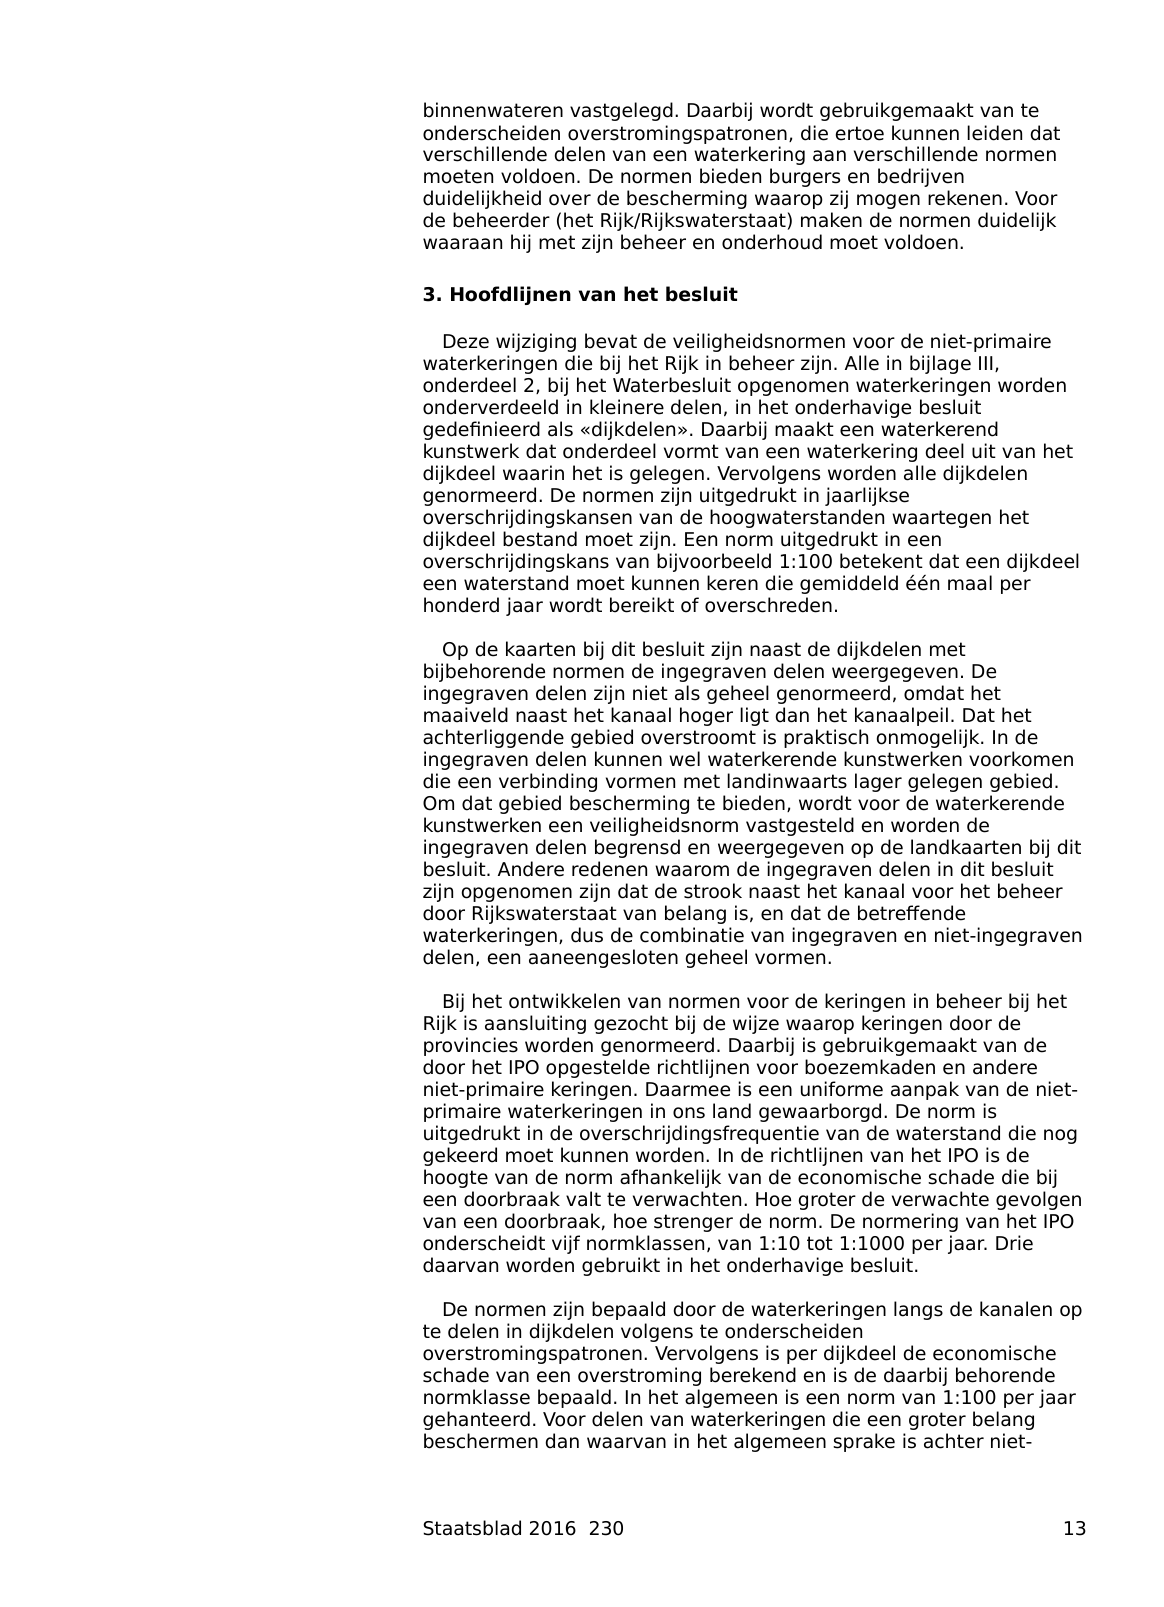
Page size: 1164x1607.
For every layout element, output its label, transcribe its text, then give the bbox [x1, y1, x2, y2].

text binnenwateren vastgelegd. Daarbij wordt gebruikgemaakt van te onderscheiden overstromingspatronen, die ertoe kunnen leiden dat verschillende delen van een waterkering aan verschillende normen moeten voldoen. De normen bieden burgers en bedrijven duidelijkheid over de bescherming waarop zij mogen rekenen. Voor de beheerder (het Rijk/Rijkswaterstaat) maken de normen duidelijk waaraan hij met zijn beheer en onderhoud moet voldoen. [422, 100, 1087, 254]
subtitle 3. Hoofdlijnen van het besluit [422, 284, 1087, 306]
text Bij het ontwikkelen van normen voor de keringen in beheer bij het Rijk is aansluiting gezocht bij de wijze waarop keringen door de provincies worden genormeerd. Daarbij is gebruikgemaakt van de door het IPO opgestelde richtlijnen voor boezemkaden en andere niet-primaire keringen. Daarmee is een uniforme aanpak van de niet-primaire waterkeringen in ons land gewaarborgd. De norm is uitgedrukt in de overschrijdingsfrequentie van de waterstand die nog gekeerd moet kunnen worden. In de richtlijnen van het IPO is de hoogte van de norm afhankelijk van de economische schade die bij een doorbraak valt te verwachten. Hoe groter de verwachte gevolgen van een doorbraak, hoe strenger de norm. De normering van het IPO onderscheidt vijf normklassen, van 1:10 tot 1:1000 per jaar. Drie daarvan worden gebruikt in het onderhavige besluit. [422, 991, 1087, 1277]
text Op de kaarten bij dit besluit zijn naast de dijkdelen met bijbehorende normen de ingegraven delen weergegeven. De ingegraven delen zijn niet als geheel genormeerd, omdat het maaiveld naast het kanaal hoger ligt dan het kanaalpeil. Dat het achterliggende gebied overstroomt is praktisch onmogelijk. In de ingegraven delen kunnen wel waterkerende kunstwerken voorkomen die een verbinding vormen met landinwaarts lager gelegen gebied. Om dat gebied bescherming te bieden, wordt voor de waterkerende kunstwerken een veiligheidsnorm vastgesteld en worden de ingegraven delen begrensd en weergegeven op de landkaarten bij dit besluit. Andere redenen waarom de ingegraven delen in dit besluit zijn opgenomen zijn dat de strook naast het kanaal voor het beheer door Rijkswaterstaat van belang is, en dat de betreffende waterkeringen, dus de combinatie van ingegraven en niet-ingegraven delen, een aaneengesloten geheel vormen. [422, 639, 1087, 969]
text De normen zijn bepaald door de waterkeringen langs de kanalen op te delen in dijkdelen volgens te onderscheiden overstromingspatronen. Vervolgens is per dijkdeel de economische schade van een overstroming berekend en is de daarbij behorende normklasse bepaald. In het algemeen is een norm van 1:100 per jaar gehanteerd. Voor delen van waterkeringen die een groter belang beschermen dan waarvan in het algemeen sprake is achter niet- [422, 1299, 1087, 1453]
text Deze wijziging bevat de veiligheidsnormen voor de niet-primaire waterkeringen die bij het Rijk in beheer zijn. Alle in bijlage III, onderdeel 2, bij het Waterbesluit opgenomen waterkeringen worden onderverdeeld in kleinere delen, in het onderhavige besluit gedefinieerd als «dijkdelen». Daarbij maakt een waterkerend kunstwerk dat onderdeel vormt van een waterkering deel uit van het dijkdeel waarin het is gelegen. Vervolgens worden alle dijkdelen genormeerd. De normen zijn uitgedrukt in jaarlijkse overschrijdingskansen van de hoogwaterstanden waartegen het dijkdeel bestand moet zijn. Een norm uitgedrukt in een overschrijdingskans van bijvoorbeeld 1:100 betekent dat een dijkdeel een waterstand moet kunnen keren die gemiddeld één maal per honderd jaar wordt bereikt of overschreden. [422, 331, 1087, 617]
